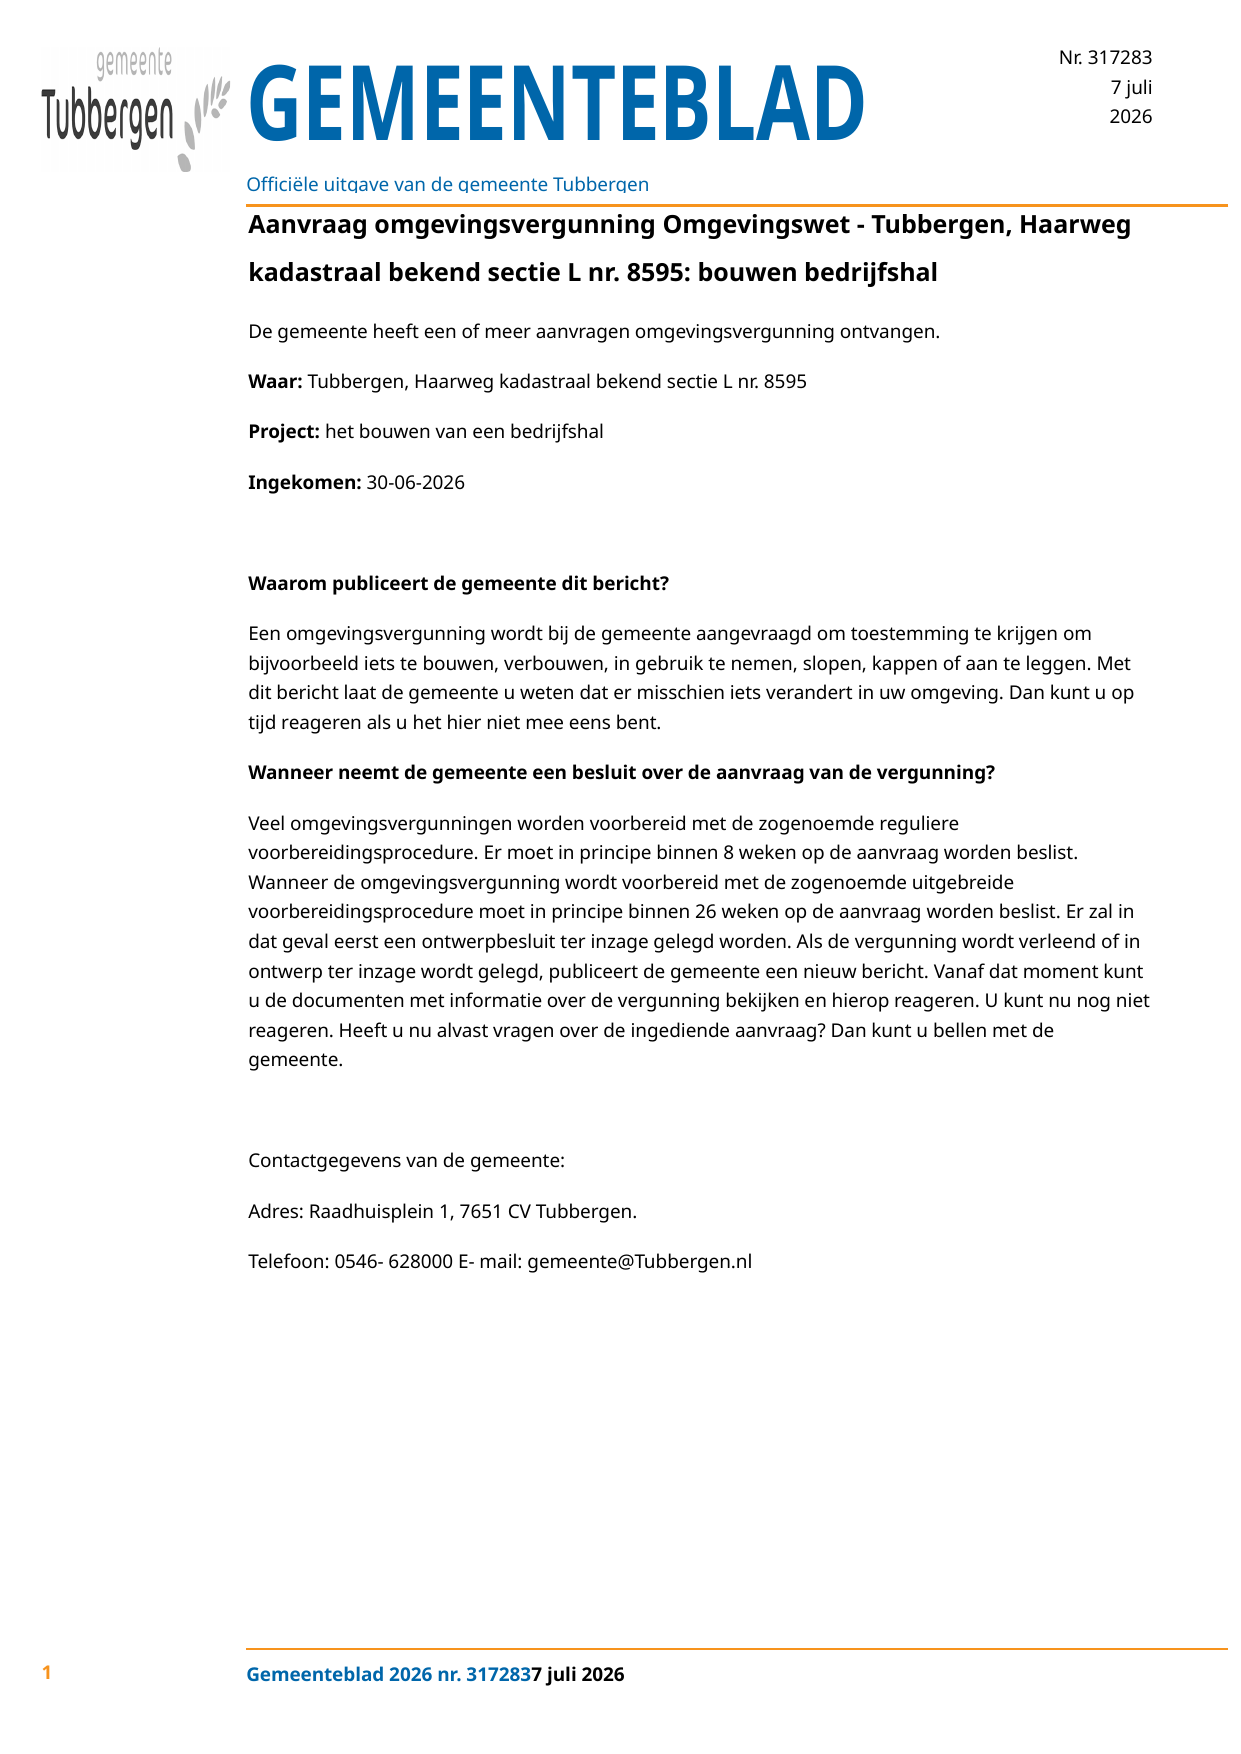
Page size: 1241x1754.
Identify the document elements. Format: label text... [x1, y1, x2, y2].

text Veel omgevingsvergunningen worden voorbereid met de zogenoemde reguliere voorbereidingsprocedure. Er moet in principe binnen 8 weken op de aanvraag worden beslist. Wanneer de omgevingsvergunning wordt voorbereid met de zogenoemde uitgebreide voorbereidingsprocedure moet in principe binnen 26 weken op de aanvraag worden beslist. Er zal in dat geval eerst een ontwerpbesluit ter inzage gelegd worden. Als de vergunning wordt verleend of in ontwerp ter inzage wordt gelegd, publiceert de gemeente een nieuw bericht. Vanaf dat moment kunt u de documenten met informatie over de vergunning bekijken en hierop reageren. U kunt nu nog niet reageren. Heeft u nu alvast vragen over de ingediende aanvraag? Dan kunt u bellen met de gemeente. [248, 810, 1152, 1072]
text Contactgegevens van de gemeente: [248, 1147, 1152, 1173]
text Een omgevingsvergunning wordt bij de gemeente aangevraagd om toestemming te krijgen om bijvoorbeeld iets te bouwen, verbouwen, in gebruik te nemen, slopen, kappen of aan te leggen. Met dit bericht laat de gemeente u weten dat er misschien iets verandert in uw omgeving. Dan kunt u op tijd reageren als u het hier niet mee eens bent. [248, 620, 1152, 735]
picture [41, 47, 231, 172]
text Ingekomen: 30-06-2026 [248, 469, 1152, 495]
text Aanvraag omgevingsvergunning Omgevingswet - Tubbergen, Haarweg kadastraal bekend sectie L nr. 8595: bouwen bedrijfshal [248, 207, 1152, 288]
text Telefoon: 0546- 628000 E- mail: gemeente@Tubbergen.nl [248, 1248, 1152, 1274]
text Project: het bouwen van een bedrijfshal [248, 419, 1152, 444]
text Waar: Tubbergen, Haarweg kadastraal bekend sectie L nr. 8595 [248, 368, 1152, 394]
text Waarom publiceert de gemeente dit bericht? [248, 570, 1152, 596]
text De gemeente heeft een of meer aanvragen omgevingsvergunning ontvangen. [248, 318, 1152, 344]
text Adres: Raadhuisplein 1, 7651 CV Tubbergen. [248, 1198, 1152, 1224]
text Wanneer neemt de gemeente een besluit over de aanvraag van de vergunning? [248, 759, 1152, 785]
